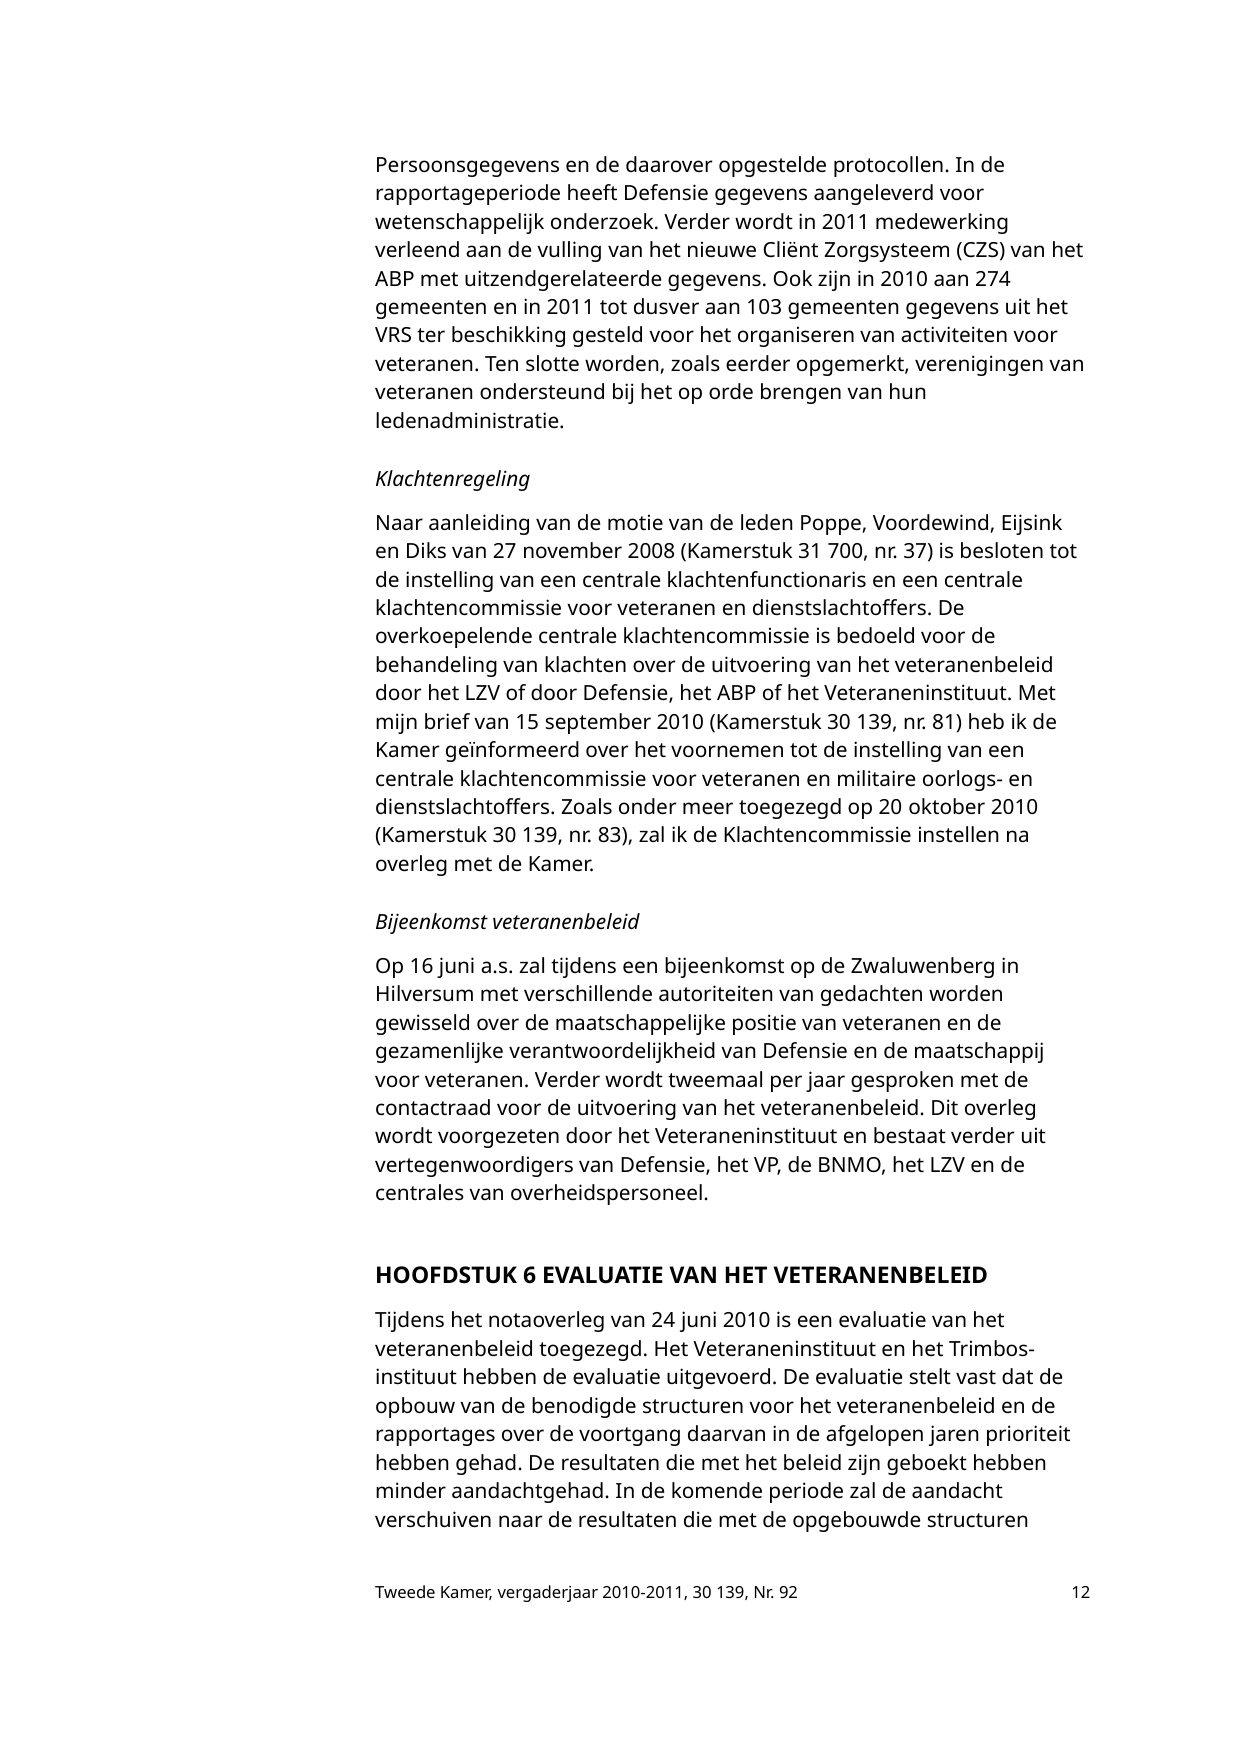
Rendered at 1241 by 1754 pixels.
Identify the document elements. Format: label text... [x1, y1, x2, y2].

text Klachtenregeling [375, 464, 1090, 493]
text Naar aanleiding van de motie van de leden Poppe, Voordewind, Eijsink en Diks van 27 november 2008 (Kamerstuk 31 700, nr. 37) is besloten tot de instelling van een centrale klachtenfunctionaris en een centrale klachtencommissie voor veteranen en dienstslachtoffers. De overkoepelende centrale klachtencommissie is bedoeld voor de behandeling van klachten over de uitvoering van het veteranenbeleid door het LZV of door Defensie, het ABP of het Veteraneninstituut. Met mijn brief van 15 september 2010 (Kamerstuk 30 139, nr. 81) heb ik de Kamer geïnformeerd over het voornemen tot de instelling van een centrale klachtencommissie voor veteranen en militaire oorlogs- en dienstslachtoffers. Zoals onder meer toegezegd op 20 oktober 2010 (Kamerstuk 30 139, nr. 83), zal ik de Klachtencommissie instellen na overleg met de Kamer. [375, 508, 1090, 877]
text Tijdens het notaoverleg van 24 juni 2010 is een evaluatie van het veteranenbeleid toegezegd. Het Veteraneninstituut en het Trimbos-instituut hebben de evaluatie uitgevoerd. De evaluatie stelt vast dat de opbouw van de benodigde structuren voor het veteranenbeleid en de rapportages over de voortgang daarvan in de afgelopen jaren prioriteit hebben gehad. De resultaten die met het beleid zijn geboekt hebben minder aandachtgehad. In de komende periode zal de aandacht verschuiven naar de resultaten die met de opgebouwde structuren [375, 1306, 1090, 1533]
text Persoonsgegevens en de daarover opgestelde protocollen. In de rapportageperiode heeft Defensie gegevens aangeleverd voor wetenschappelijk onderzoek. Verder wordt in 2011 medewerking verleend aan de vulling van het nieuwe Cliënt Zorgsysteem (CZS) van het ABP met uitzendgerelateerde gegevens. Ook zijn in 2010 aan 274 gemeenten en in 2011 tot dusver aan 103 gemeenten gegevens uit het VRS ter beschikking gesteld voor het organiseren van activiteiten voor veteranen. Ten slotte worden, zoals eerder opgemerkt, verenigingen van veteranen ondersteund bij het op orde brengen van hun ledenadministratie. [375, 150, 1090, 434]
text Op 16 juni a.s. zal tijdens een bijeenkomst op de Zwaluwenberg in Hilversum met verschillende autoriteiten van gedachten worden gewisseld over de maatschappelijke positie van veteranen en de gezamenlijke verantwoordelijkheid van Defensie en de maatschappij voor veteranen. Verder wordt tweemaal per jaar gesproken met de contactraad voor de uitvoering van het veteranenbeleid. Dit overleg wordt voorgezeten door het Veteraneninstituut en bestaat verder uit vertegenwoordigers van Defensie, het VP, de BNMO, het LZV en de centrales van overheidspersoneel. [375, 951, 1090, 1207]
text Bijeenkomst veteranenbeleid [375, 907, 1090, 936]
subtitle HOOFDSTUK 6 EVALUATIE VAN HET VETERANENBELEID [375, 1259, 1090, 1291]
